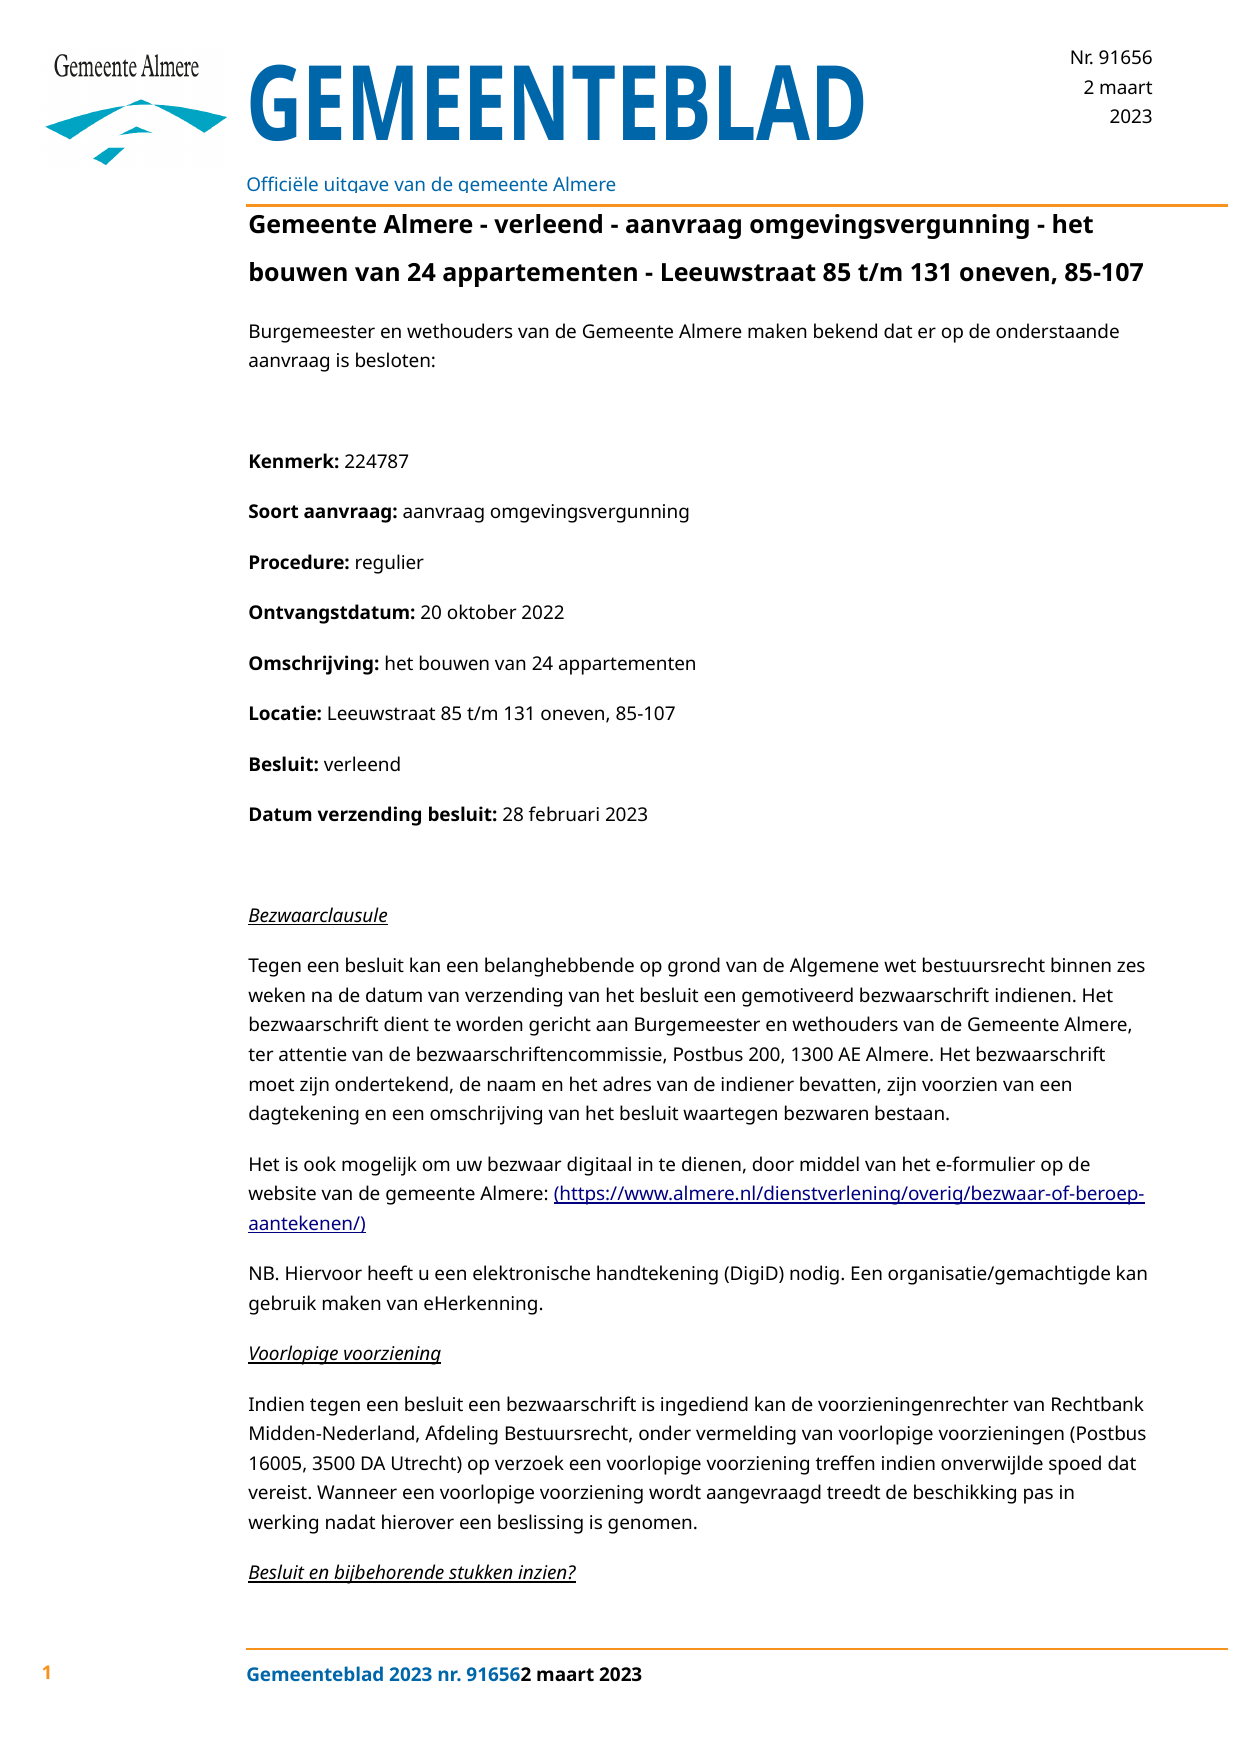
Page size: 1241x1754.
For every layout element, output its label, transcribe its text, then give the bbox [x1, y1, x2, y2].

picture [41, 47, 231, 172]
text Tegen een besluit kan een belanghebbende op grond van de Algemene wet bestuursrecht binnen zes weken na de datum van verzending van het besluit een gemotiveerd bezwaarschrift indienen. Het bezwaarschrift dient te worden gericht aan Burgemeester en wethouders van de Gemeente Almere, ter attentie van de bezwaarschriftencommissie, Postbus 200, 1300 AE Almere. Het bezwaarschrift moet zijn ondertekend, de naam en het adres van de indiener bevatten, zijn voorzien van een dagtekening en een omschrijving van het besluit waartegen bezwaren bestaan. [248, 952, 1152, 1126]
text Bezwaarclausule [248, 902, 1152, 928]
text Ontvangstdatum: 20 oktober 2022 [248, 599, 1152, 625]
text Het is ook mogelijk om uw bezwaar digitaal in te dienen, door middel van het e-formulier op de website van de gemeente Almere: (https://www.almere.nl/dienstverlening/overig/bezwaar-of-beroep-aantekenen/) [248, 1151, 1152, 1236]
text Burgemeester en wethouders van de Gemeente Almere maken bekend dat er op de onderstaande aanvraag is besloten: [248, 318, 1152, 373]
text Omschrijving: het bouwen van 24 appartementen [248, 650, 1152, 676]
text Gemeente Almere - verleend - aanvraag omgevingsvergunning - het bouwen van 24 appartementen - Leeuwstraat 85 t/m 131 oneven, 85-107 [248, 207, 1152, 288]
text Datum verzending besluit: 28 februari 2023 [248, 801, 1152, 827]
text Locatie: Leeuwstraat 85 t/m 131 oneven, 85-107 [248, 700, 1152, 726]
text Besluit en bijbehorende stukken inzien? [248, 1559, 1152, 1585]
text NB. Hiervoor heeft u een elektronische handtekening (DigiD) nodig. Een organisatie/gemachtigde kan gebruik maken van eHerkenning. [248, 1260, 1152, 1316]
text Indien tegen een besluit een bezwaarschrift is ingediend kan de voorzieningenrechter van Rechtbank Midden-Nederland, Afdeling Bestuursrecht, onder vermelding van voorlopige voorzieningen (Postbus 16005, 3500 DA Utrecht) op verzoek een voorlopige voorziening treffen indien onverwijlde spoed dat vereist. Wanneer een voorlopige voorziening wordt aangevraagd treedt de beschikking pas in werking nadat hierover een beslissing is genomen. [248, 1391, 1152, 1535]
text Soort aanvraag: aanvraag omgevingsvergunning [248, 499, 1152, 524]
text Procedure: regulier [248, 549, 1152, 575]
text Kenmerk: 224787 [248, 448, 1152, 474]
text Voorlopige voorziening [248, 1340, 1152, 1366]
text Besluit: verleend [248, 751, 1152, 777]
